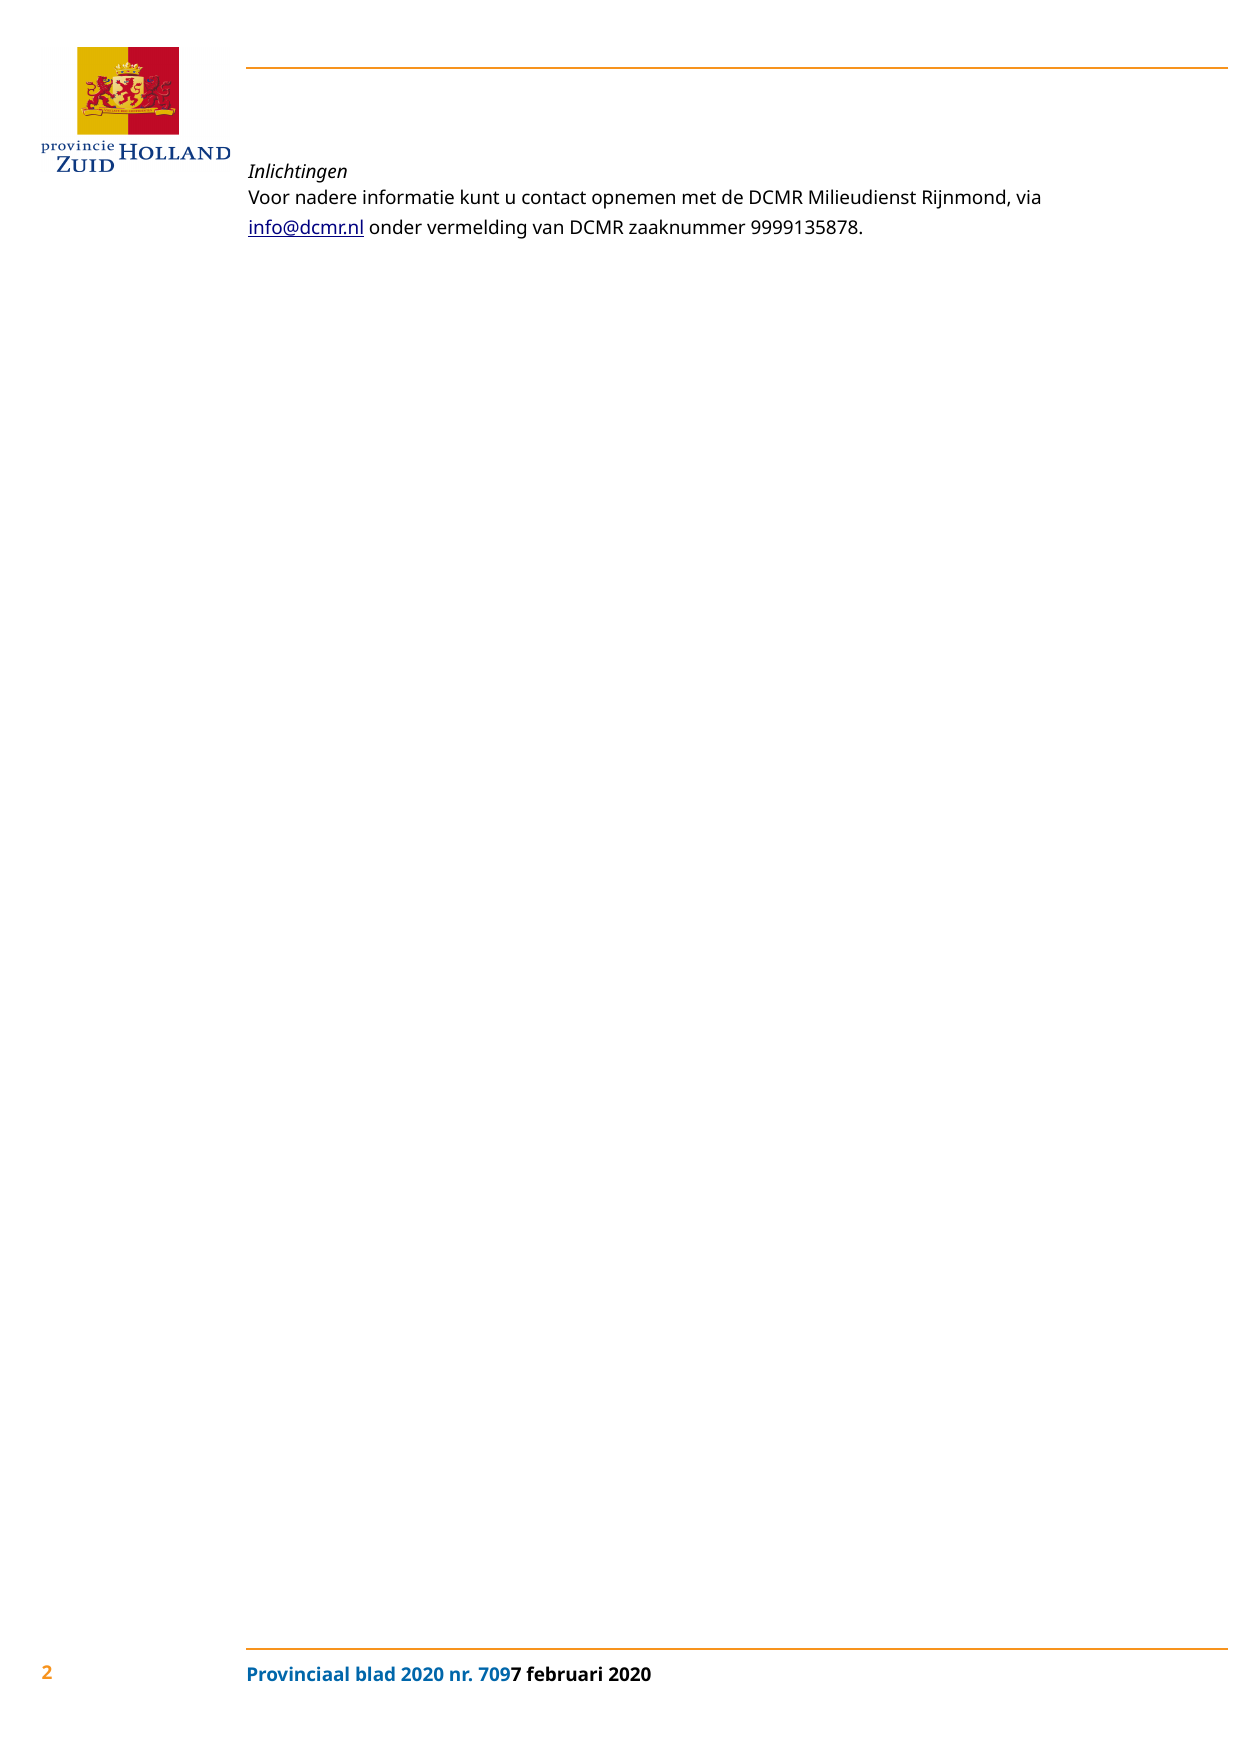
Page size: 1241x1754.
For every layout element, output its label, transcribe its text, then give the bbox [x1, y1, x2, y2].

text Voor nadere informatie kunt u contact opnemen met de DCMR Milieudienst Rijnmond, via info@dcmr.nl onder vermelding van DCMR zaaknummer 9999135878. [248, 184, 1152, 240]
picture [41, 47, 231, 172]
text Inlichtingen [248, 159, 1152, 184]
